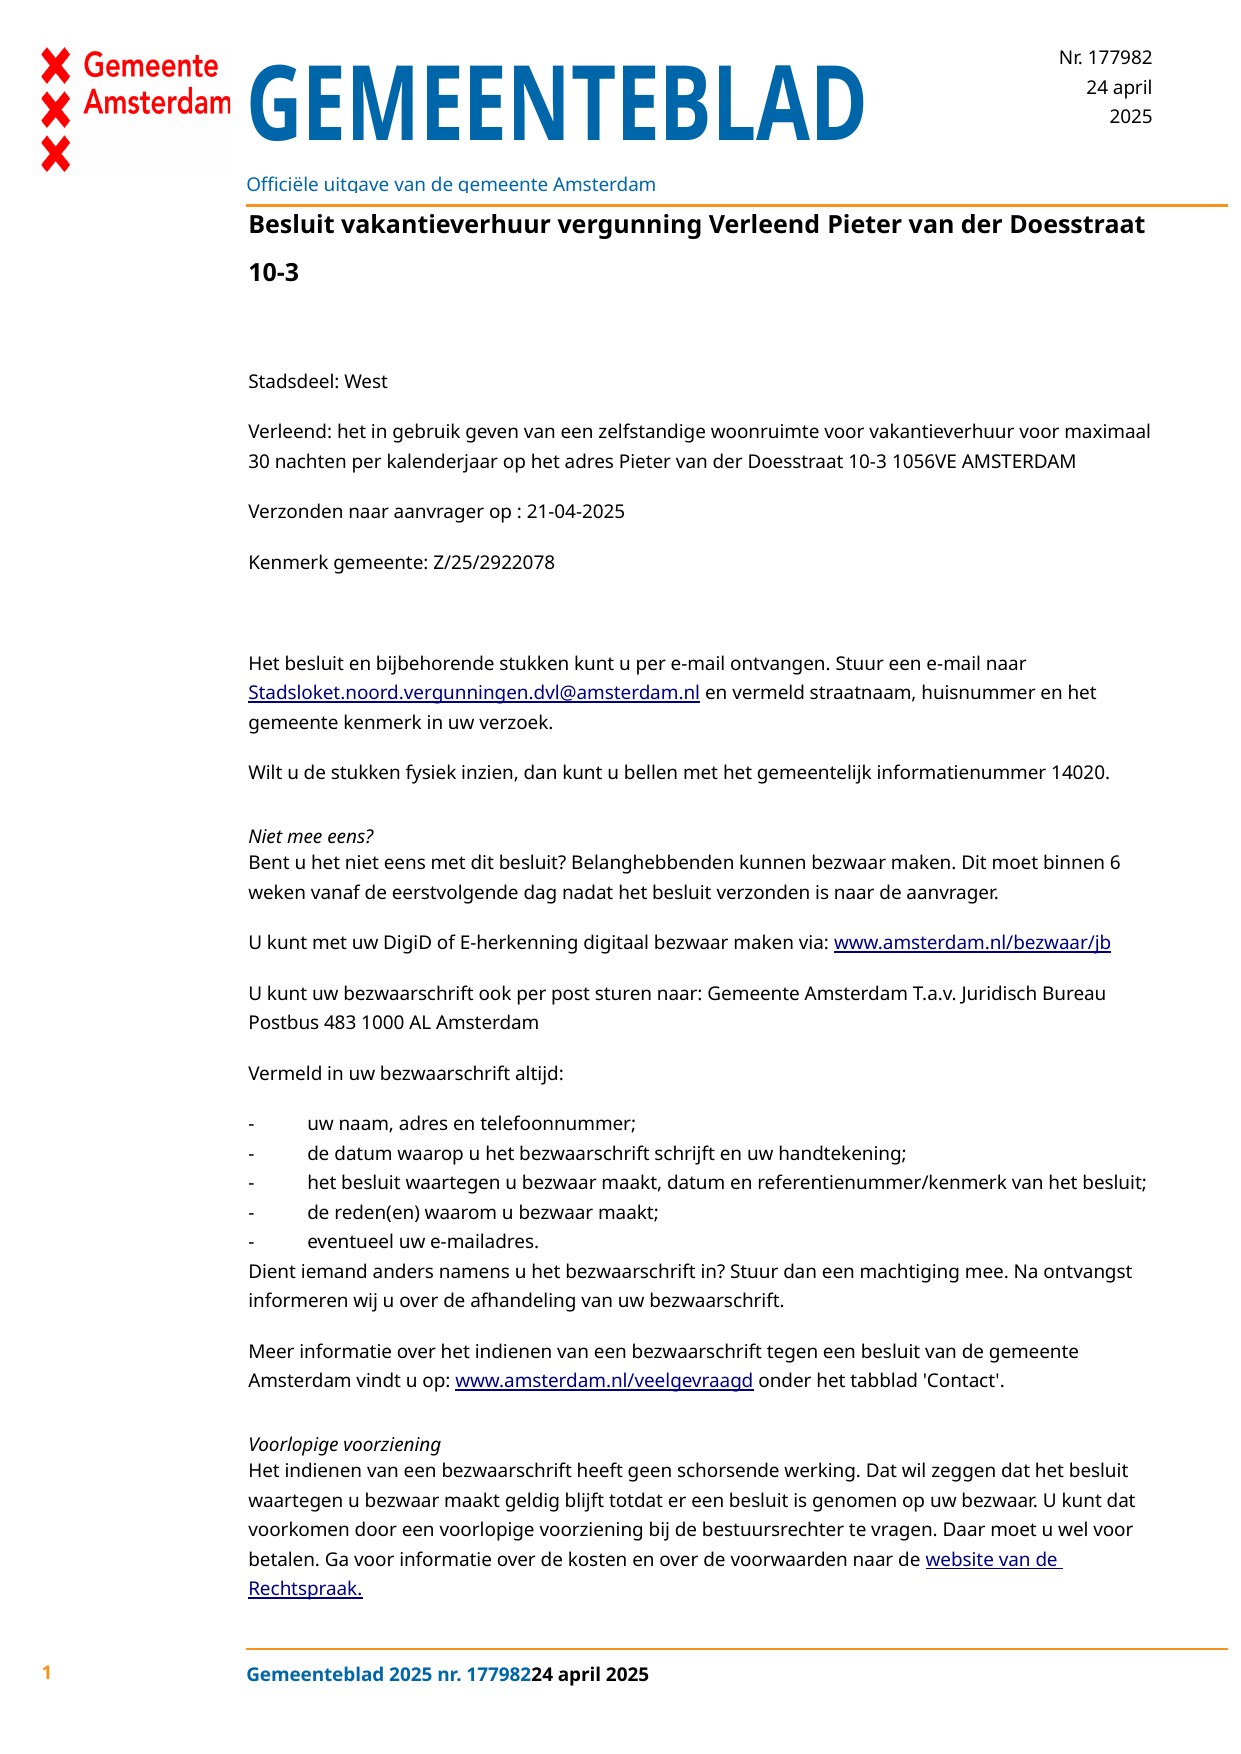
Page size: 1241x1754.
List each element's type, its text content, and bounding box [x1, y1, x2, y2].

text Dient iemand anders namens u het bezwaarschrift in? Stuur dan een machtiging mee. Na ontvangst informeren wij u over de afhandeling van uw bezwaarschrift. [248, 1258, 1152, 1313]
text Meer informatie over het indienen van een bezwaarschrift tegen een besluit van de gemeente Amsterdam vindt u op: www.amsterdam.nl/veelgevraagd onder het tabblad 'Contact'. [248, 1338, 1152, 1393]
list het besluit waartegen u bezwaar maakt, datum en referentienummer/kenmerk van het besluit; [248, 1169, 1152, 1195]
list uw naam, adres en telefoonnummer; [248, 1110, 1152, 1136]
list de datum waarop u het bezwaarschrift schrijft en uw handtekening; [248, 1140, 1152, 1165]
list eventueel uw e-mailadres. [248, 1228, 1152, 1254]
text Verleend: het in gebruik geven van een zelfstandige woonruimte voor vakantieverhuur voor maximaal 30 nachten per kalenderjaar op het adres Pieter van der Doesstraat 10-3 1056VE AMSTERDAM [248, 419, 1152, 474]
text Niet mee eens? [248, 823, 1152, 849]
text U kunt uw bezwaarschrift ook per post sturen naar: Gemeente Amsterdam T.a.v. Juridisch Bureau Postbus 483 1000 AL Amsterdam [248, 980, 1152, 1035]
text Het indienen van een bezwaarschrift heeft geen schorsende werking. Dat wil zeggen dat het besluit waartegen u bezwaar maakt geldig blijft totdat er een besluit is genomen op uw bezwaar. U kunt dat voorkomen door een voorlopige voorziening bij de bestuursrechter te vragen. Daar moet u wel voor betalen. Ga voor informatie over de kosten en over de voorwaarden naar de website van de Rechtspraak. [248, 1457, 1152, 1601]
text U kunt met uw DigiD of E-herkenning digitaal bezwaar maken via: www.amsterdam.nl/bezwaar/jb [248, 929, 1152, 955]
list de reden(en) waarom u bezwaar maakt; [248, 1199, 1152, 1224]
text Verzonden naar aanvrager op : 21-04-2025 [248, 499, 1152, 524]
text Stadsdeel: West [248, 368, 1152, 394]
text Voorlopige voorziening [248, 1432, 1152, 1457]
picture [41, 47, 231, 172]
text Kenmerk gemeente: Z/25/2922078 [248, 549, 1152, 575]
text Wilt u de stukken fysiek inzien, dan kunt u bellen met het gemeentelijk informatienummer 14020. [248, 759, 1152, 785]
text Besluit vakantieverhuur vergunning Verleend Pieter van der Doesstraat 10-3 [248, 207, 1152, 288]
text Bent u het niet eens met dit besluit? Belanghebbenden kunnen bezwaar maken. Dit moet binnen 6 weken vanaf de eerstvolgende dag nadat het besluit verzonden is naar de aanvrager. [248, 849, 1152, 904]
text Het besluit en bijbehorende stukken kunt u per e-mail ontvangen. Stuur een e-mail naar Stadsloket.noord.vergunningen.dvl@amsterdam.nl en vermeld straatnaam, huisnummer en het gemeente kenmerk in uw verzoek. [248, 650, 1152, 735]
text Vermeld in uw bezwaarschrift altijd: [248, 1060, 1152, 1085]
